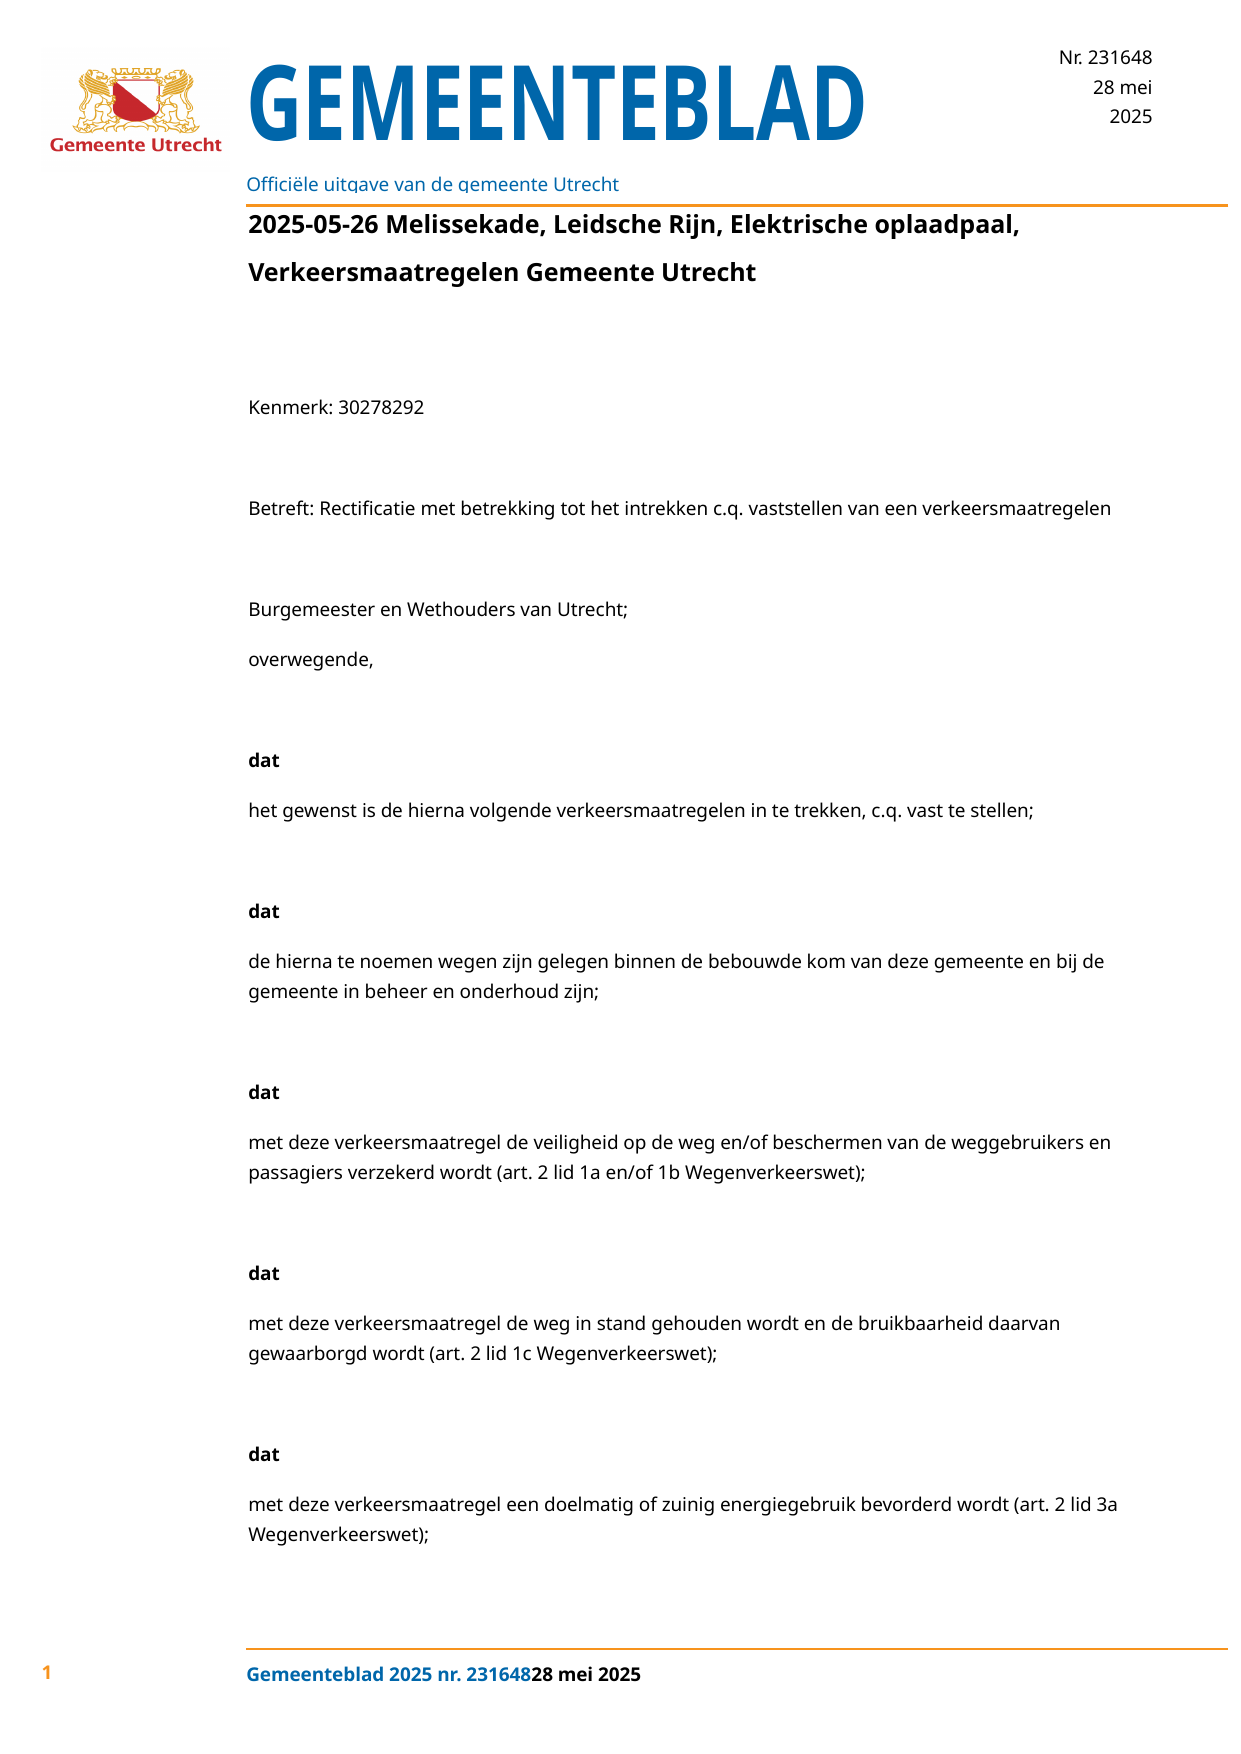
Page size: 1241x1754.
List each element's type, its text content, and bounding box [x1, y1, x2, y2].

text Burgemeester en Wethouders van Utrecht; [248, 596, 1152, 621]
text Kenmerk: 30278292 [248, 394, 1152, 420]
text het gewenst is de hierna volgende verkeersmaatregelen in te trekken, c.q. vast te stellen; [248, 797, 1152, 823]
text dat [248, 747, 1152, 773]
text overwegende, [248, 646, 1152, 672]
text met deze verkeersmaatregel een doelmatig of zuinig energiegebruik bevorderd wordt (art. 2 lid 3a Wegenverkeerswet); [248, 1491, 1152, 1546]
text de hierna te noemen wegen zijn gelegen binnen de bebouwde kom van deze gemeente en bij de gemeente in beheer en onderhoud zijn; [248, 949, 1152, 1004]
text Betreft: Rectificatie met betrekking tot het intrekken c.q. vaststellen van een verkeersmaatregelen [248, 495, 1152, 521]
text met deze verkeersmaatregel de weg in stand gehouden wordt en de bruikbaarheid daarvan gewaarborgd wordt (art. 2 lid 1c Wegenverkeerswet); [248, 1310, 1152, 1366]
text met deze verkeersmaatregel de veiligheid op de weg en/of beschermen van de weggebruikers en passagiers verzekerd wordt (art. 2 lid 1a en/of 1b Wegenverkeerswet); [248, 1129, 1152, 1185]
text 2025-05-26 Melissekade, Leidsche Rijn, Elektrische oplaadpaal, Verkeersmaatregelen Gemeente Utrecht [248, 207, 1152, 288]
text dat [248, 1441, 1152, 1466]
text dat [248, 898, 1152, 924]
picture [41, 47, 231, 172]
text dat [248, 1260, 1152, 1286]
text dat [248, 1079, 1152, 1105]
